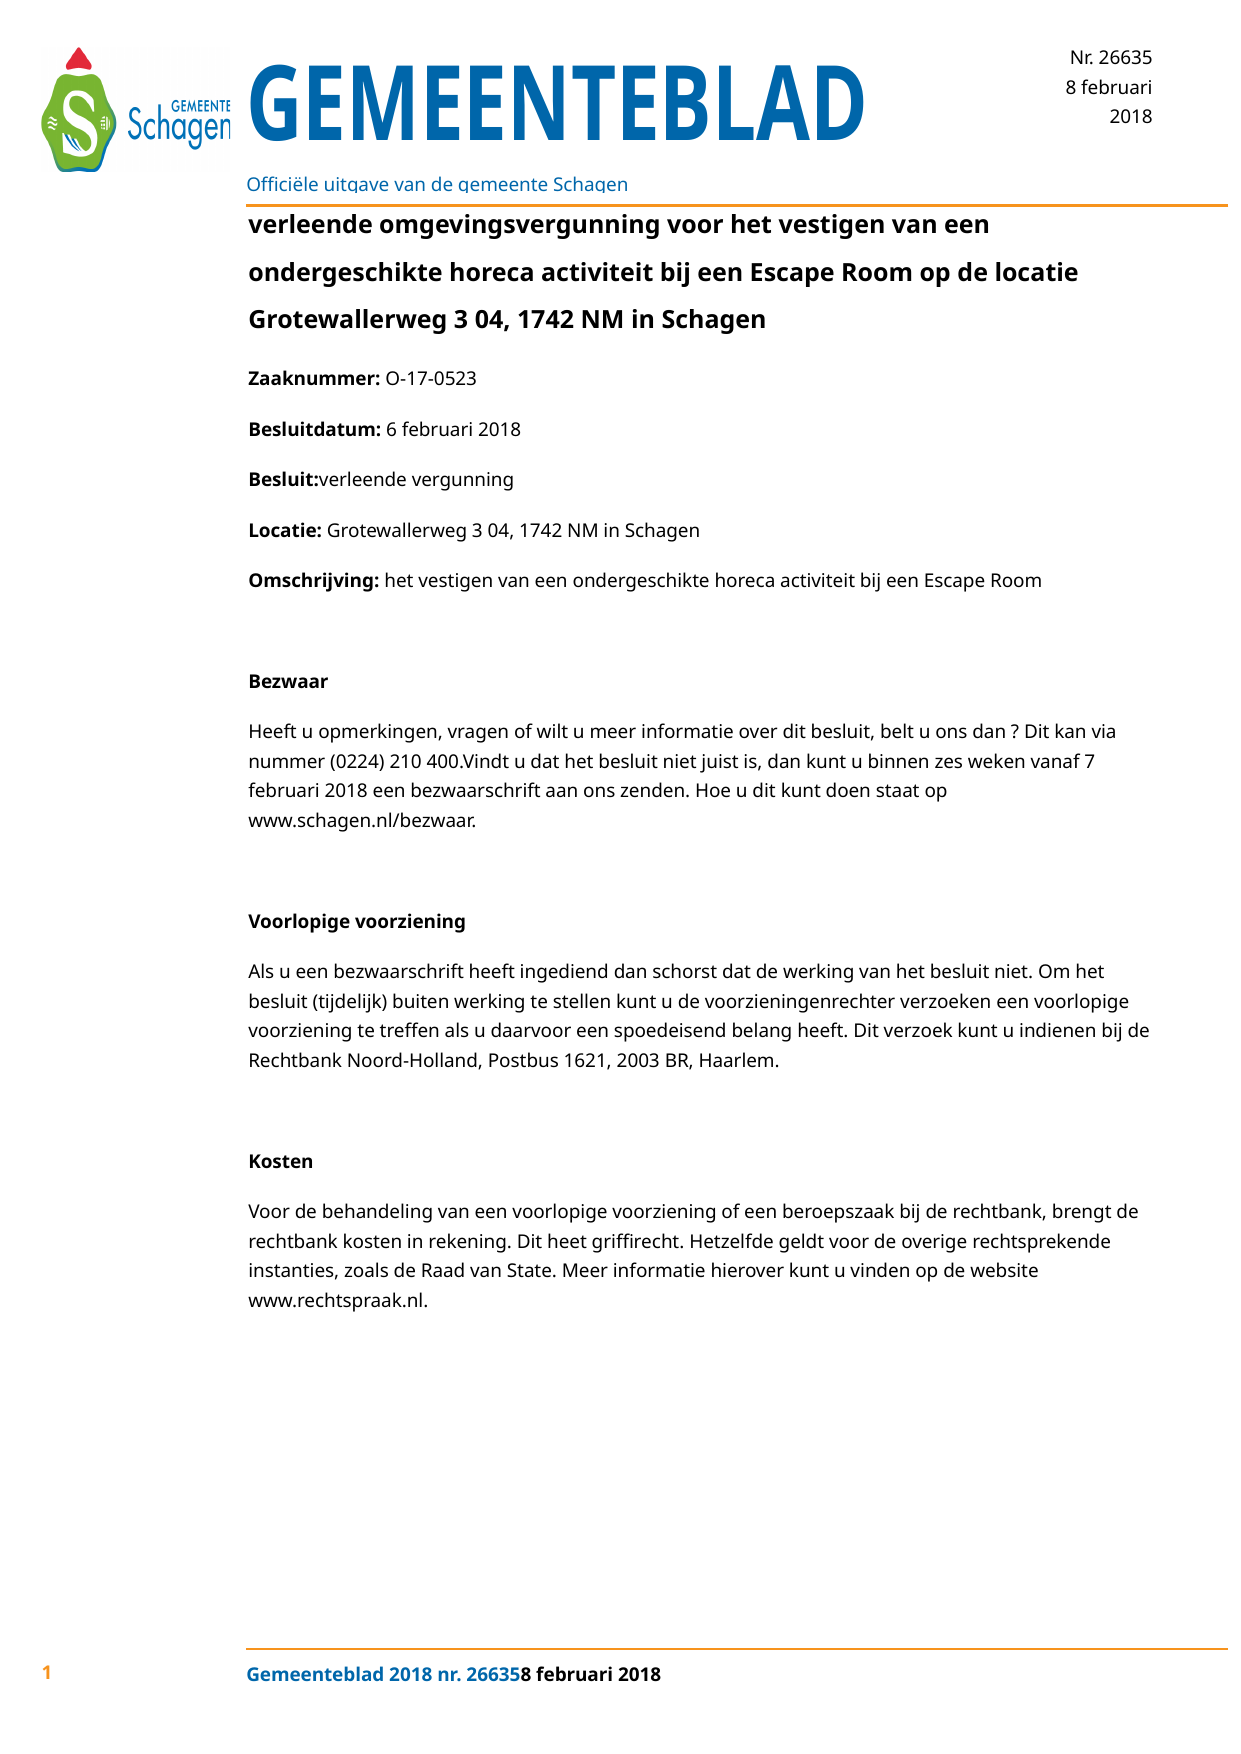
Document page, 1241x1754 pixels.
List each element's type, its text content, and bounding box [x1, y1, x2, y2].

text Besluitdatum: 6 februari 2018 [248, 416, 1152, 442]
picture [41, 47, 231, 172]
text Besluit:verleende vergunning [248, 466, 1152, 492]
text Kosten [248, 1148, 1152, 1174]
text verleende omgevingsvergunning voor het vestigen van een ondergeschikte horeca activiteit bij een Escape Room op de locatie Grotewallerweg 3 04, 1742 NM in Schagen [248, 207, 1152, 336]
text Zaaknummer: O-17-0523 [248, 366, 1152, 391]
text Heeft u opmerkingen, vragen of wilt u meer informatie over dit besluit, belt u ons dan ? Dit kan via nummer (0224) 210 400.Vindt u dat het besluit niet juist is, dan kunt u binnen zes weken vanaf 7 februari 2018 een bezwaarschrift aan ons zenden. Hoe u dit kunt doen staat op www.schagen.nl/bezwaar. [248, 718, 1152, 833]
text Voorlopige voorziening [248, 908, 1152, 934]
text Voor de behandeling van een voorlopige voorziening of een beroepszaak bij de rechtbank, brengt de rechtbank kosten in rekening. Dit heet griffirecht. Hetzelfde geldt voor de overige rechtsprekende instanties, zoals de Raad van State. Meer informatie hierover kunt u vinden op de website www.rechtspraak.nl. [248, 1198, 1152, 1313]
text Als u een bezwaarschrift heeft ingediend dan schorst dat de werking van het besluit niet. Om het besluit (tijdelijk) buiten werking te stellen kunt u de voorzieningenrechter verzoeken een voorlopige voorziening te treffen als u daarvoor een spoedeisend belang heeft. Dit verzoek kunt u indienen bij de Rechtbank Noord-Holland, Postbus 1621, 2003 BR, Haarlem. [248, 958, 1152, 1073]
text Bezwaar [248, 668, 1152, 694]
text Locatie: Grotewallerweg 3 04, 1742 NM in Schagen [248, 517, 1152, 542]
text Omschrijving: het vestigen van een ondergeschikte horeca activiteit bij een Escape Room [248, 567, 1152, 593]
